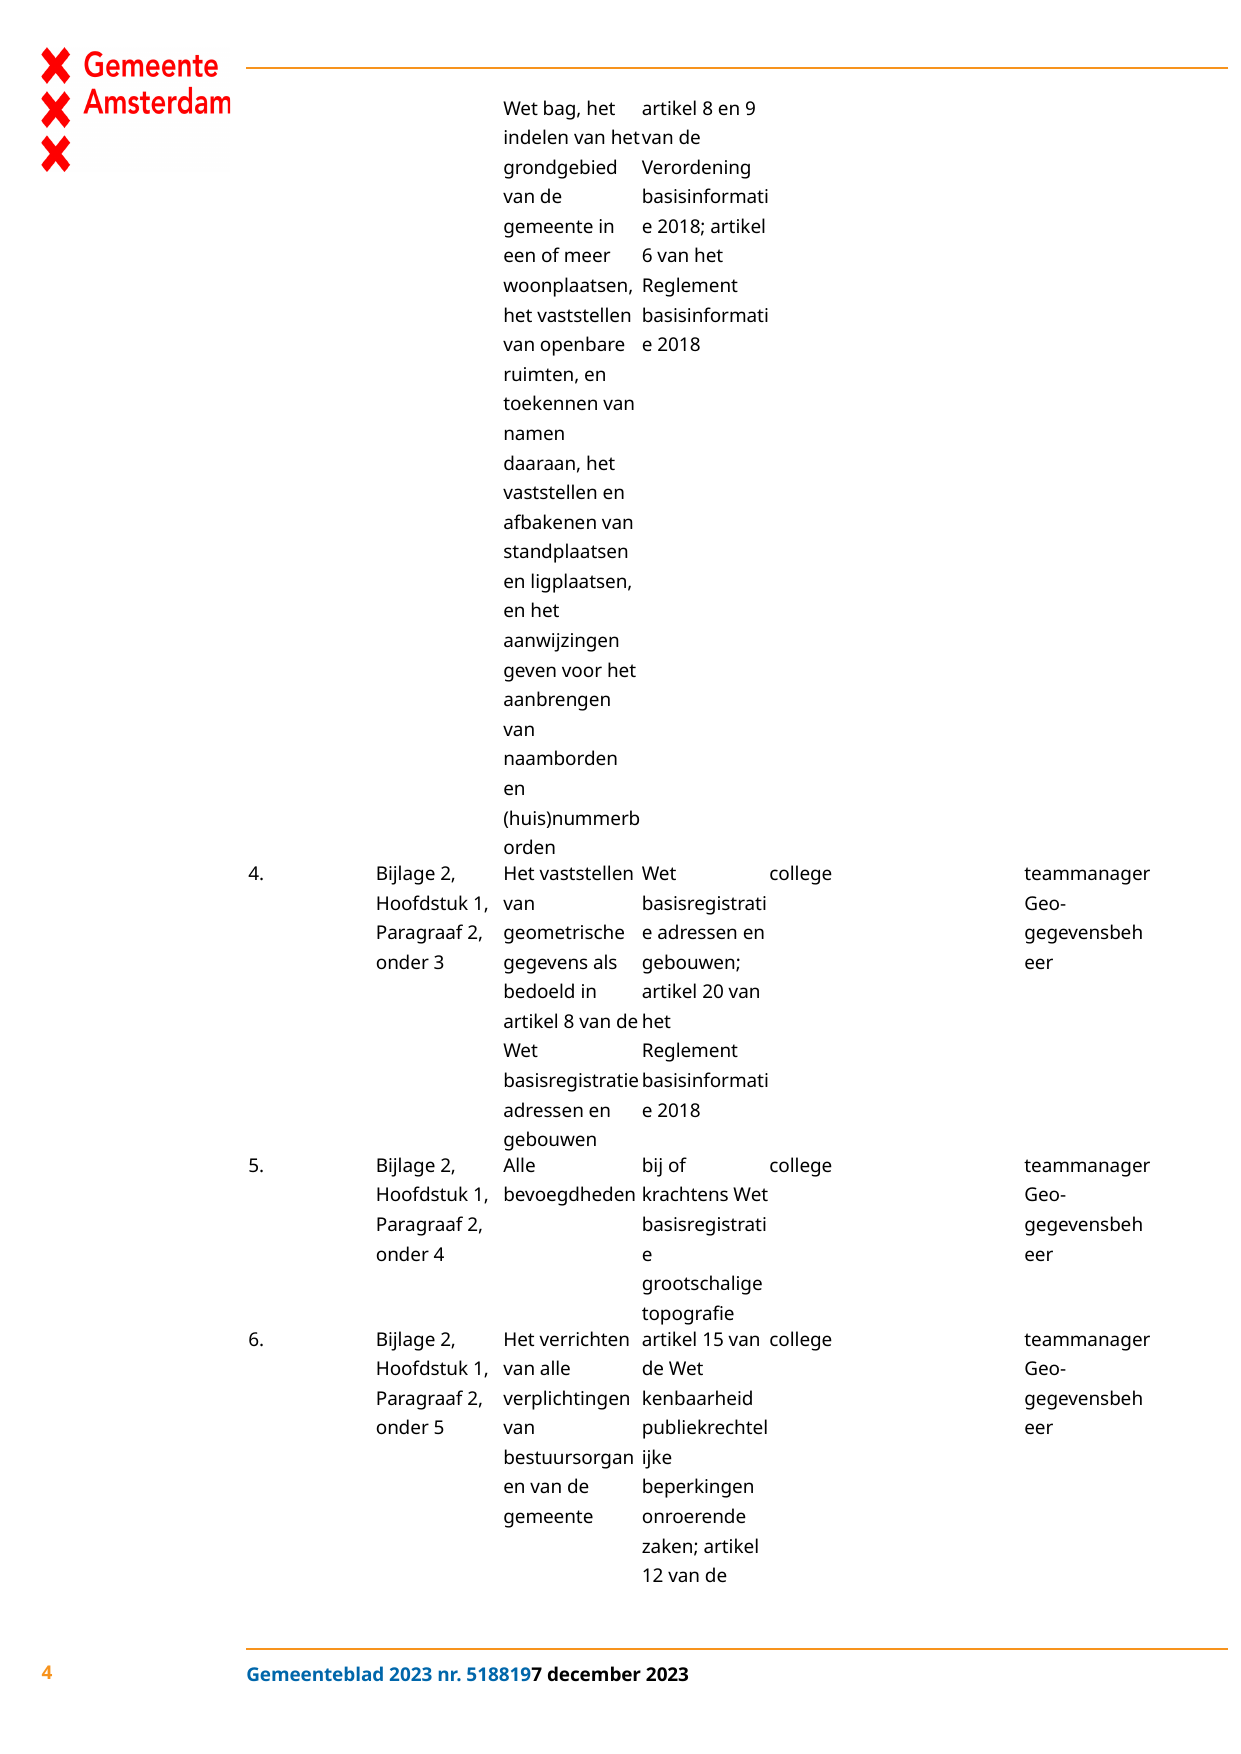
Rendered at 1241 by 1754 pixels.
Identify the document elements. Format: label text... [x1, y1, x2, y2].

table_cell [376, 95, 503, 860]
table_cell college [769, 860, 897, 1152]
table_cell [897, 1152, 1024, 1326]
table_cell Wet basisregistratie adressen en gebouwen; artikel 20 van het Reglement basisinformatie 2018 [642, 860, 769, 1152]
table_cell Alle bevoegdheden [503, 1152, 642, 1326]
table_cell teammanager Geo-gegevensbeheer [1024, 1152, 1152, 1326]
table_cell Het vaststellen van geometrische gegevens als bedoeld in artikel 8 van de Wet basisregistratie adressen en gebouwen [503, 860, 642, 1152]
table_cell [897, 95, 1024, 860]
table_cell artikel 8 en 9 van de Verordening basisinformatie 2018; artikel 6 van het Reglement basisinformatie 2018 [642, 95, 769, 860]
table_cell artikel 15 van de Wet kenbaarheid publiekrechtelijke beperkingen onroerende zaken; artikel 12 van de [642, 1326, 769, 1588]
table_cell [248, 1326, 376, 1588]
table_cell Het verrichten van alle verplichtingen van bestuursorganen van de gemeente [503, 1326, 642, 1588]
table_cell Wet bag, het indelen van het grondgebied van de gemeente in een of meer woonplaatsen, het vaststellen van openbare ruimten, en toekennen van namen daaraan, het vaststellen en afbakenen van standplaatsen en ligplaatsen, en het aanwijzingen geven voor het aanbrengen van naamborden en (huis)nummerborden [503, 95, 642, 860]
table_cell teammanager Geo-gegevensbeheer [1024, 860, 1152, 1152]
table_cell [897, 1326, 1024, 1588]
table_cell [248, 860, 376, 1152]
table_cell [248, 95, 376, 860]
table_cell [1024, 95, 1152, 860]
table_cell Bijlage 2, Hoofdstuk 1, Paragraaf 2, onder 5 [376, 1326, 503, 1588]
table_cell college [769, 1152, 897, 1326]
table_cell [897, 860, 1024, 1152]
table_cell bij of krachtens Wet basisregistratie grootschalige topografie [642, 1152, 769, 1326]
picture [41, 47, 231, 172]
table_cell Bijlage 2, Hoofdstuk 1, Paragraaf 2, onder 4 [376, 1152, 503, 1326]
table_cell [769, 95, 897, 860]
table_cell Bijlage 2, Hoofdstuk 1, Paragraaf 2, onder 3 [376, 860, 503, 1152]
table_cell teammanager Geo-gegevensbeheer [1024, 1326, 1152, 1588]
table_cell [248, 1152, 376, 1326]
table_cell college [769, 1326, 897, 1588]
